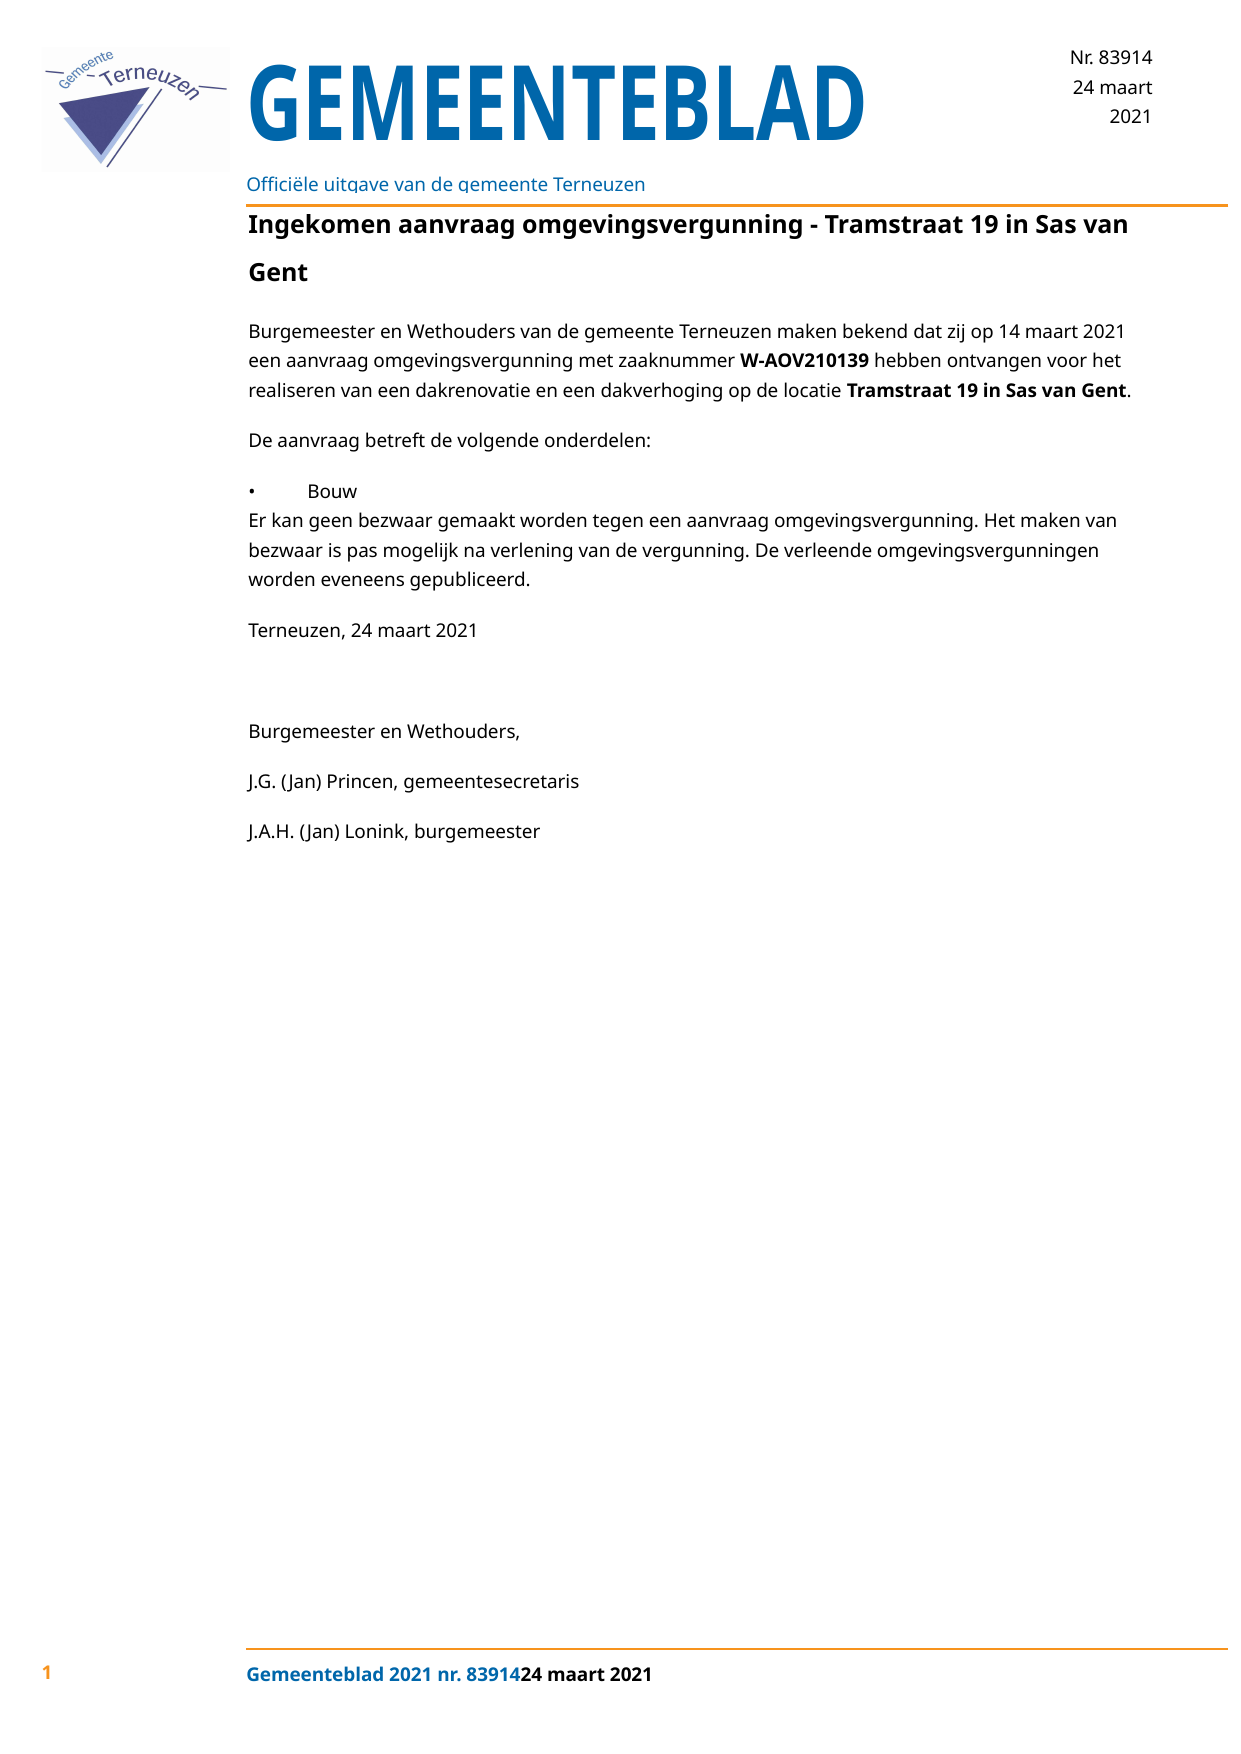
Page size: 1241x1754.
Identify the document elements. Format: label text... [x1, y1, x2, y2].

text J.G. (Jan) Princen, gemeentesecretaris [248, 768, 1152, 794]
list Bouw [248, 478, 1152, 504]
text Terneuzen, 24 maart 2021 [248, 617, 1152, 643]
text Burgemeester en Wethouders, [248, 718, 1152, 744]
picture [41, 47, 231, 172]
text J.A.H. (Jan) Lonink, burgemeester [248, 819, 1152, 844]
text De aanvraag betreft de volgende onderdelen: [248, 427, 1152, 453]
text Ingekomen aanvraag omgevingsvergunning - Tramstraat 19 in Sas van Gent [248, 207, 1152, 288]
text Er kan geen bezwaar gemaakt worden tegen een aanvraag omgevingsvergunning. Het maken van bezwaar is pas mogelijk na verlening van de vergunning. De verleende omgevingsvergunningen worden eveneens gepubliceerd. [248, 507, 1152, 592]
text Burgemeester en Wethouders van de gemeente Terneuzen maken bekend dat zij op 14 maart 2021 een aanvraag omgevingsvergunning met zaaknummer W-AOV210139 hebben ontvangen voor het realiseren van een dakrenovatie en een dakverhoging op de locatie Tramstraat 19 in Sas van Gent. [248, 318, 1152, 403]
